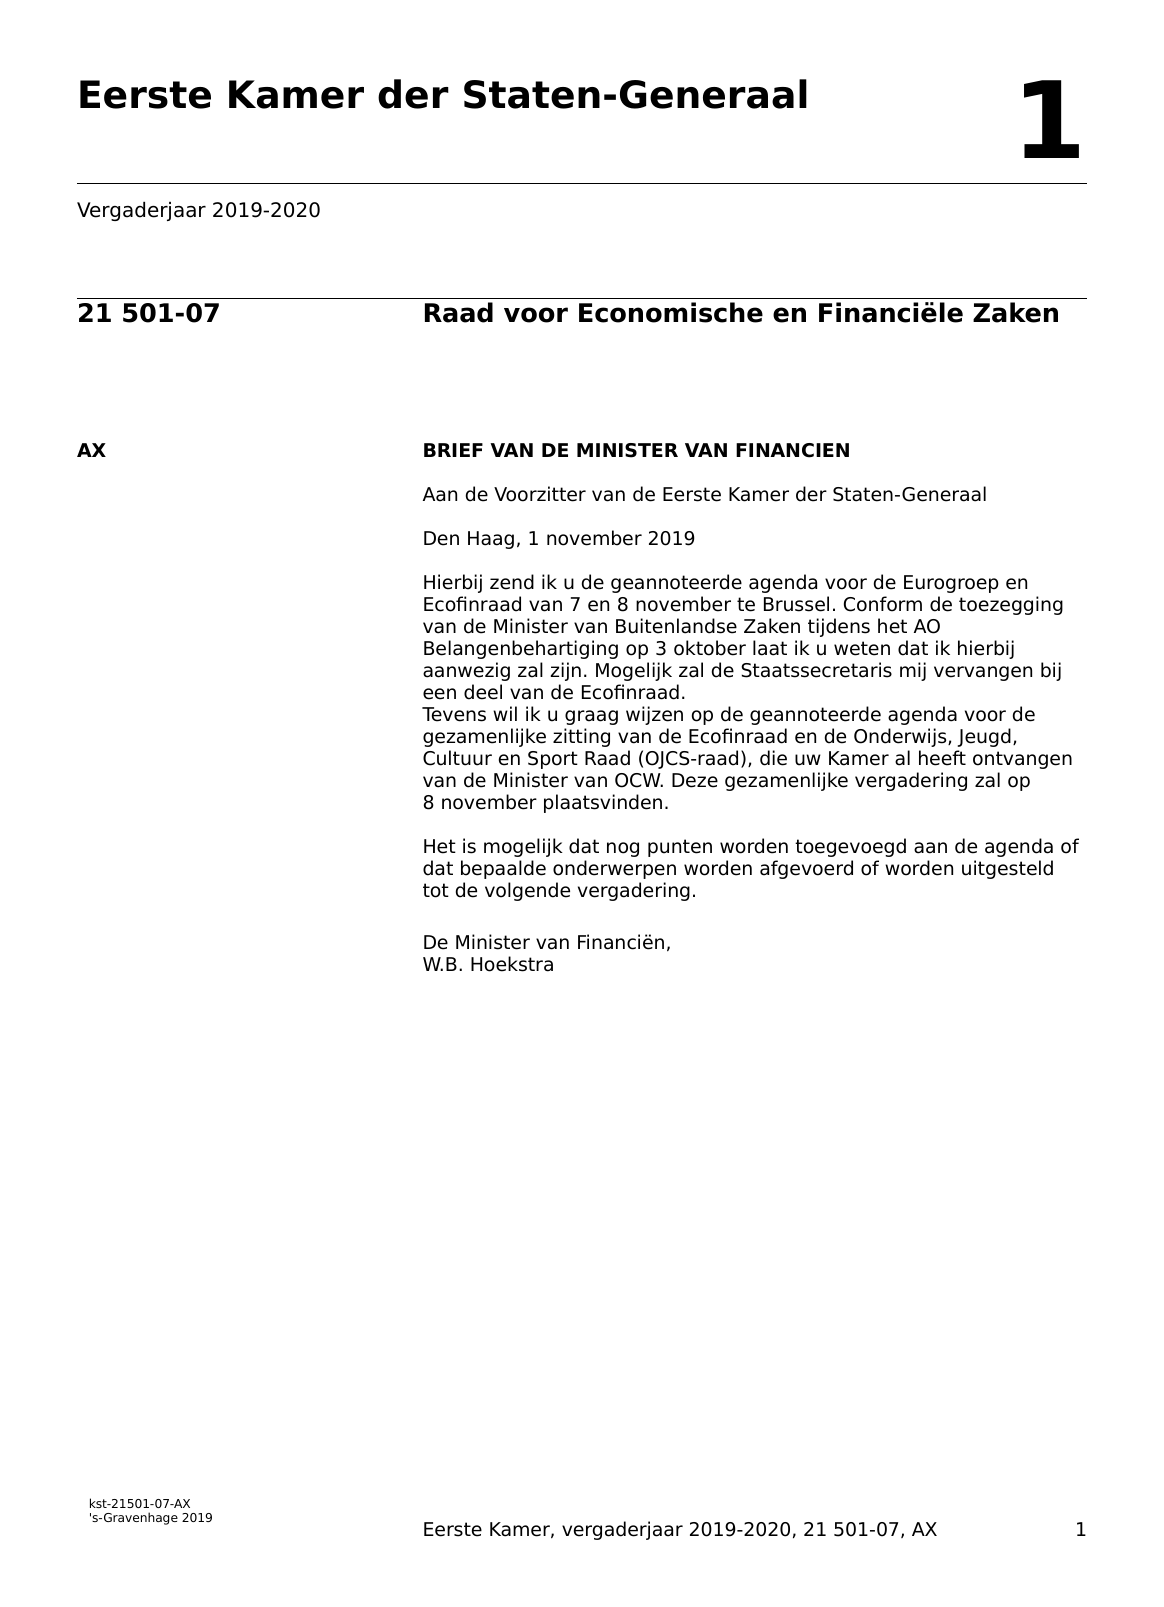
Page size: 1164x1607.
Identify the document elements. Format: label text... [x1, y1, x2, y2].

table_cell Vergaderjaar 2019-2020 [77, 184, 1087, 298]
text Tevens wil ik u graag wijzen op de geannoteerde agenda voor de gezamenlijke zitting van de Ecofinraad en de Onderwijs, Jeugd, Cultuur en Sport Raad (OJCS-raad), die uw Kamer al heeft ontvangen van de Minister van OCW. Deze gezamenlijke vergadering zal op 8 november plaatsvinden. [422, 704, 1087, 814]
text Hierbij zend ik u de geannoteerde agenda voor de Eurogroep en Ecofinraad van 7 en 8 november te Brussel. Conform de toezegging van de Minister van Buitenlandse Zaken tijdens het AO Belangenbehartiging op 3 oktober laat ik u weten dat ik hierbij aanwezig zal zijn. Mogelijk zal de Staatssecretaris mij vervangen bij een deel van de Ecofinraad. [422, 572, 1087, 704]
subtitle 21 501-07 Raad voor Economische en Financiële Zaken [77, 299, 1087, 329]
text 's-Gravenhage 2019 [88, 1511, 323, 1525]
table_header 1 [886, 59, 1087, 183]
text Den Haag, 1 november 2019 [422, 528, 1087, 550]
text De Minister van Financiën, W.B. Hoekstra [422, 932, 1087, 976]
text Aan de Voorzitter van de Eerste Kamer der Staten-Generaal [422, 484, 1087, 506]
table_header Eerste Kamer der Staten-Generaal [77, 59, 886, 183]
text kst-21501-07-AX [88, 1497, 323, 1511]
subtitle AX BRIEF VAN DE MINISTER VAN FINANCIEN [77, 440, 1087, 462]
text Het is mogelijk dat nog punten worden toegevoegd aan de agenda of dat bepaalde onderwerpen worden afgevoerd of worden uitgesteld tot de volgende vergadering. [422, 836, 1087, 902]
